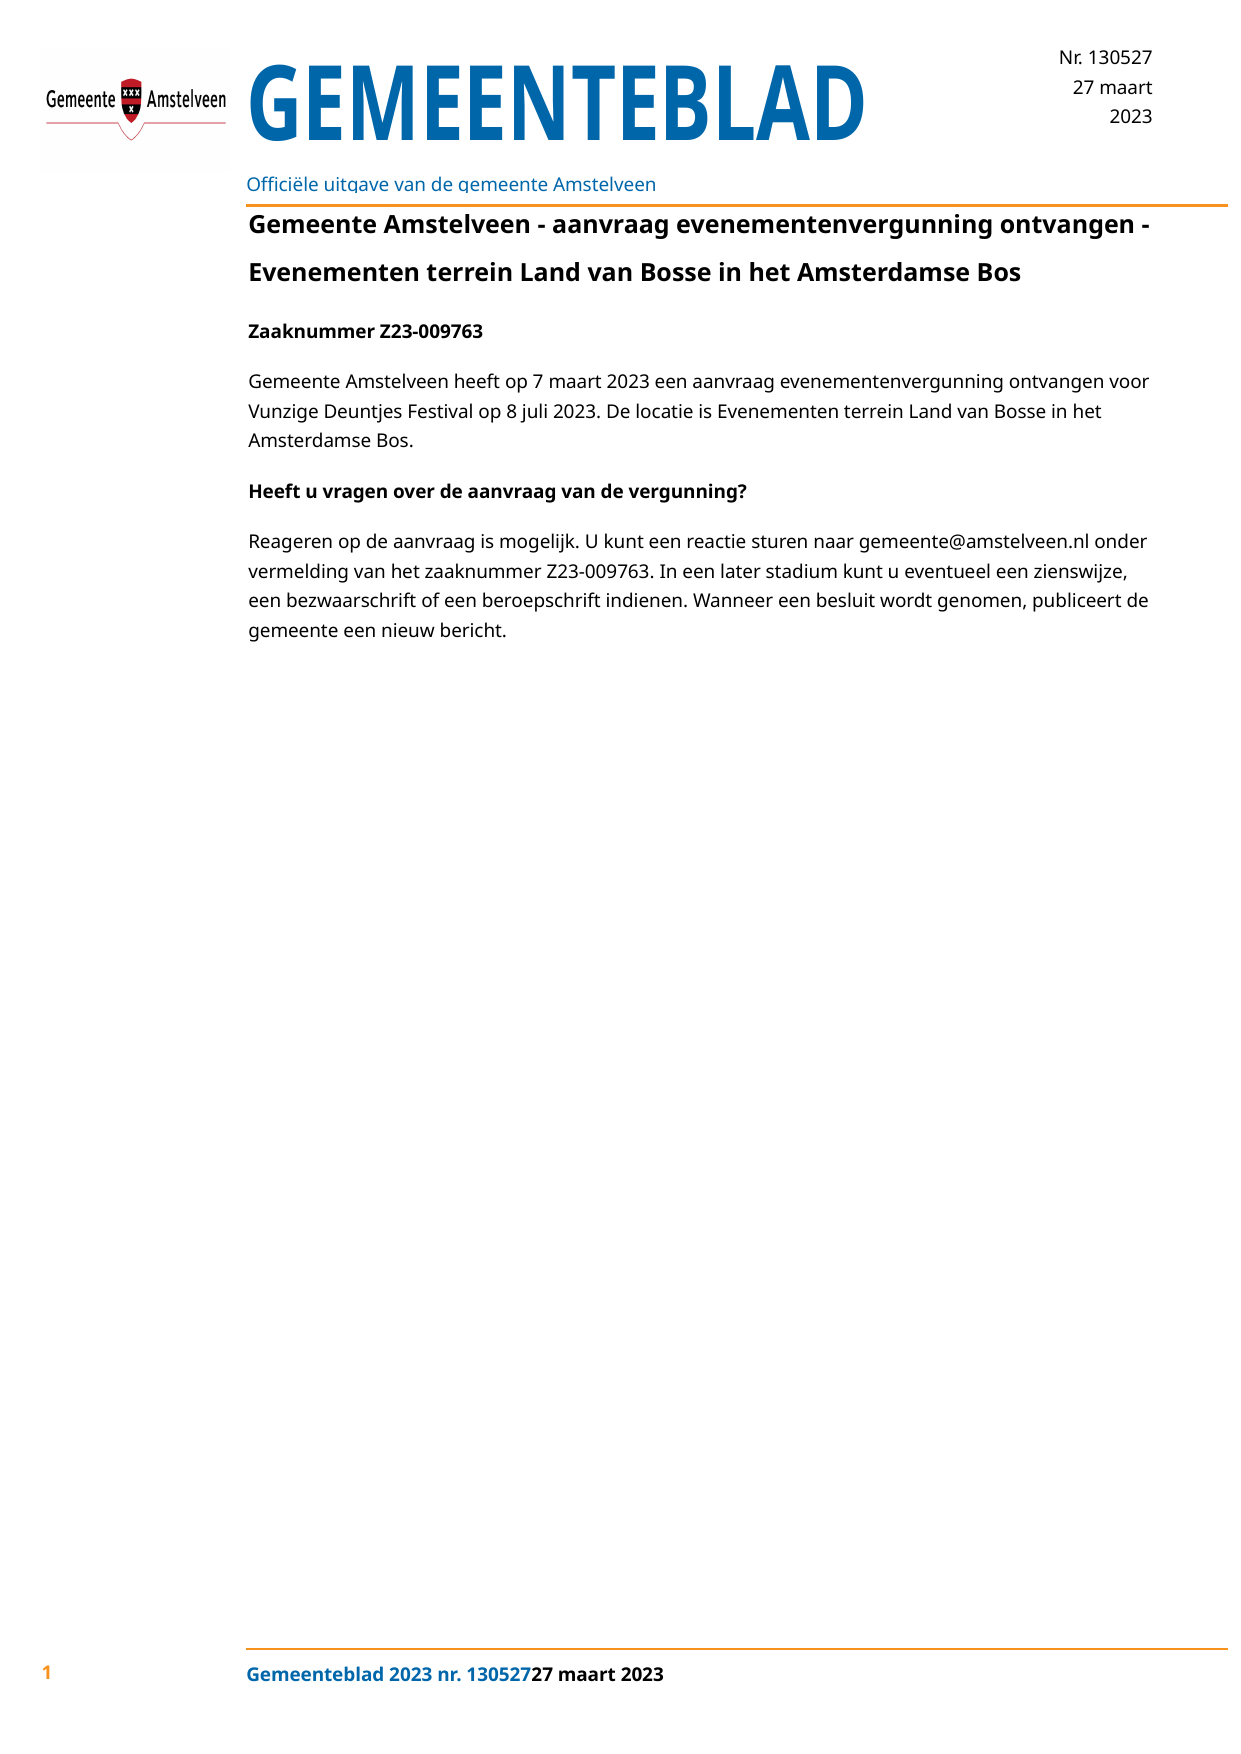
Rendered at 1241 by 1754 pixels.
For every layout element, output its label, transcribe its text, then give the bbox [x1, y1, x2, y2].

text Zaaknummer Z23-009763 [248, 318, 1152, 344]
text Heeft u vragen over de aanvraag van de vergunning? [248, 478, 1152, 504]
picture [41, 47, 231, 172]
text Gemeente Amstelveen - aanvraag evenementenvergunning ontvangen - Evenementen terrein Land van Bosse in het Amsterdamse Bos [248, 207, 1152, 288]
text Reageren op de aanvraag is mogelijk. U kunt een reactie sturen naar gemeente@amstelveen.nl onder vermelding van het zaaknummer Z23-009763. In een later stadium kunt u eventueel een zienswijze, een bezwaarschrift of een beroepschrift indienen. Wanneer een besluit wordt genomen, publiceert de gemeente een nieuw bericht. [248, 528, 1152, 643]
text Gemeente Amstelveen heeft op 7 maart 2023 een aanvraag evenementenvergunning ontvangen voor Vunzige Deuntjes Festival op 8 juli 2023. De locatie is Evenementen terrein Land van Bosse in het Amsterdamse Bos. [248, 368, 1152, 453]
